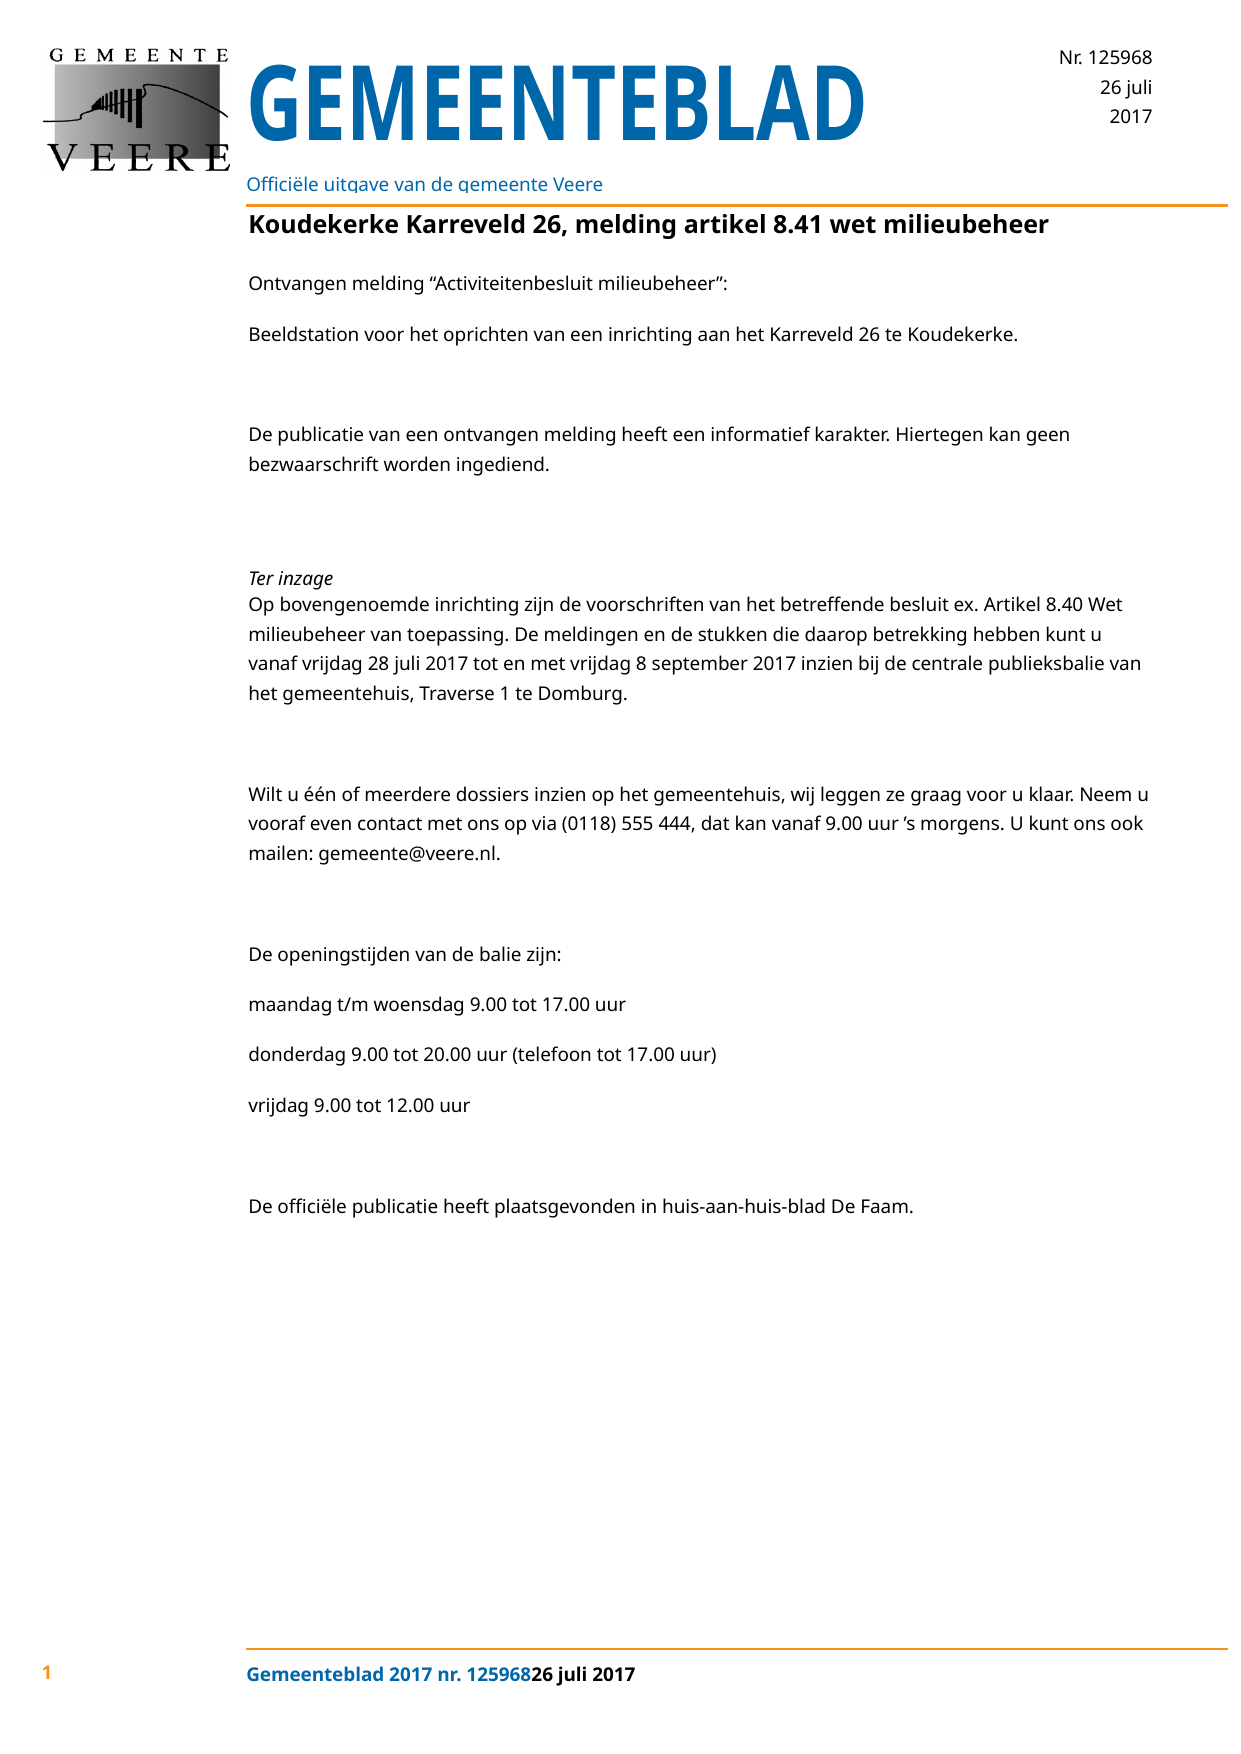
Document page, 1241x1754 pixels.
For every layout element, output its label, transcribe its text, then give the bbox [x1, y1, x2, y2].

text Ontvangen melding “Activiteitenbesluit milieubeheer”: [248, 270, 1152, 296]
text vrijdag 9.00 tot 12.00 uur [248, 1092, 1152, 1118]
text maandag t/m woensdag 9.00 tot 17.00 uur [248, 991, 1152, 1017]
picture [41, 47, 231, 172]
text donderdag 9.00 tot 20.00 uur (telefoon tot 17.00 uur) [248, 1042, 1152, 1067]
text Koudekerke Karreveld 26, melding artikel 8.41 wet milieubeheer [248, 207, 1152, 241]
text De officiële publicatie heeft plaatsgevonden in huis-aan-huis-blad De Faam. [248, 1193, 1152, 1219]
text Beeldstation voor het oprichten van een inrichting aan het Karreveld 26 te Koudekerke. [248, 321, 1152, 346]
text Wilt u één of meerdere dossiers inzien op het gemeentehuis, wij leggen ze graag voor u klaar. Neem u vooraf even contact met ons op via (0118) 555 444, dat kan vanaf 9.00 uur ’s morgens. U kunt ons ook mailen: gemeente@veere.nl. [248, 781, 1152, 866]
text De publicatie van een ontvangen melding heeft een informatief karakter. Hiertegen kan geen bezwaarschrift worden ingediend. [248, 422, 1152, 477]
text Ter inzage [248, 566, 1152, 591]
text De openingstijden van de balie zijn: [248, 941, 1152, 967]
text Op bovengenoemde inrichting zijn de voorschriften van het betreffende besluit ex. Artikel 8.40 Wet milieubeheer van toepassing. De meldingen en de stukken die daarop betrekking hebben kunt u vanaf vrijdag 28 juli 2017 tot en met vrijdag 8 september 2017 inzien bij de centrale publieksbalie van het gemeentehuis, Traverse 1 te Domburg. [248, 591, 1152, 706]
